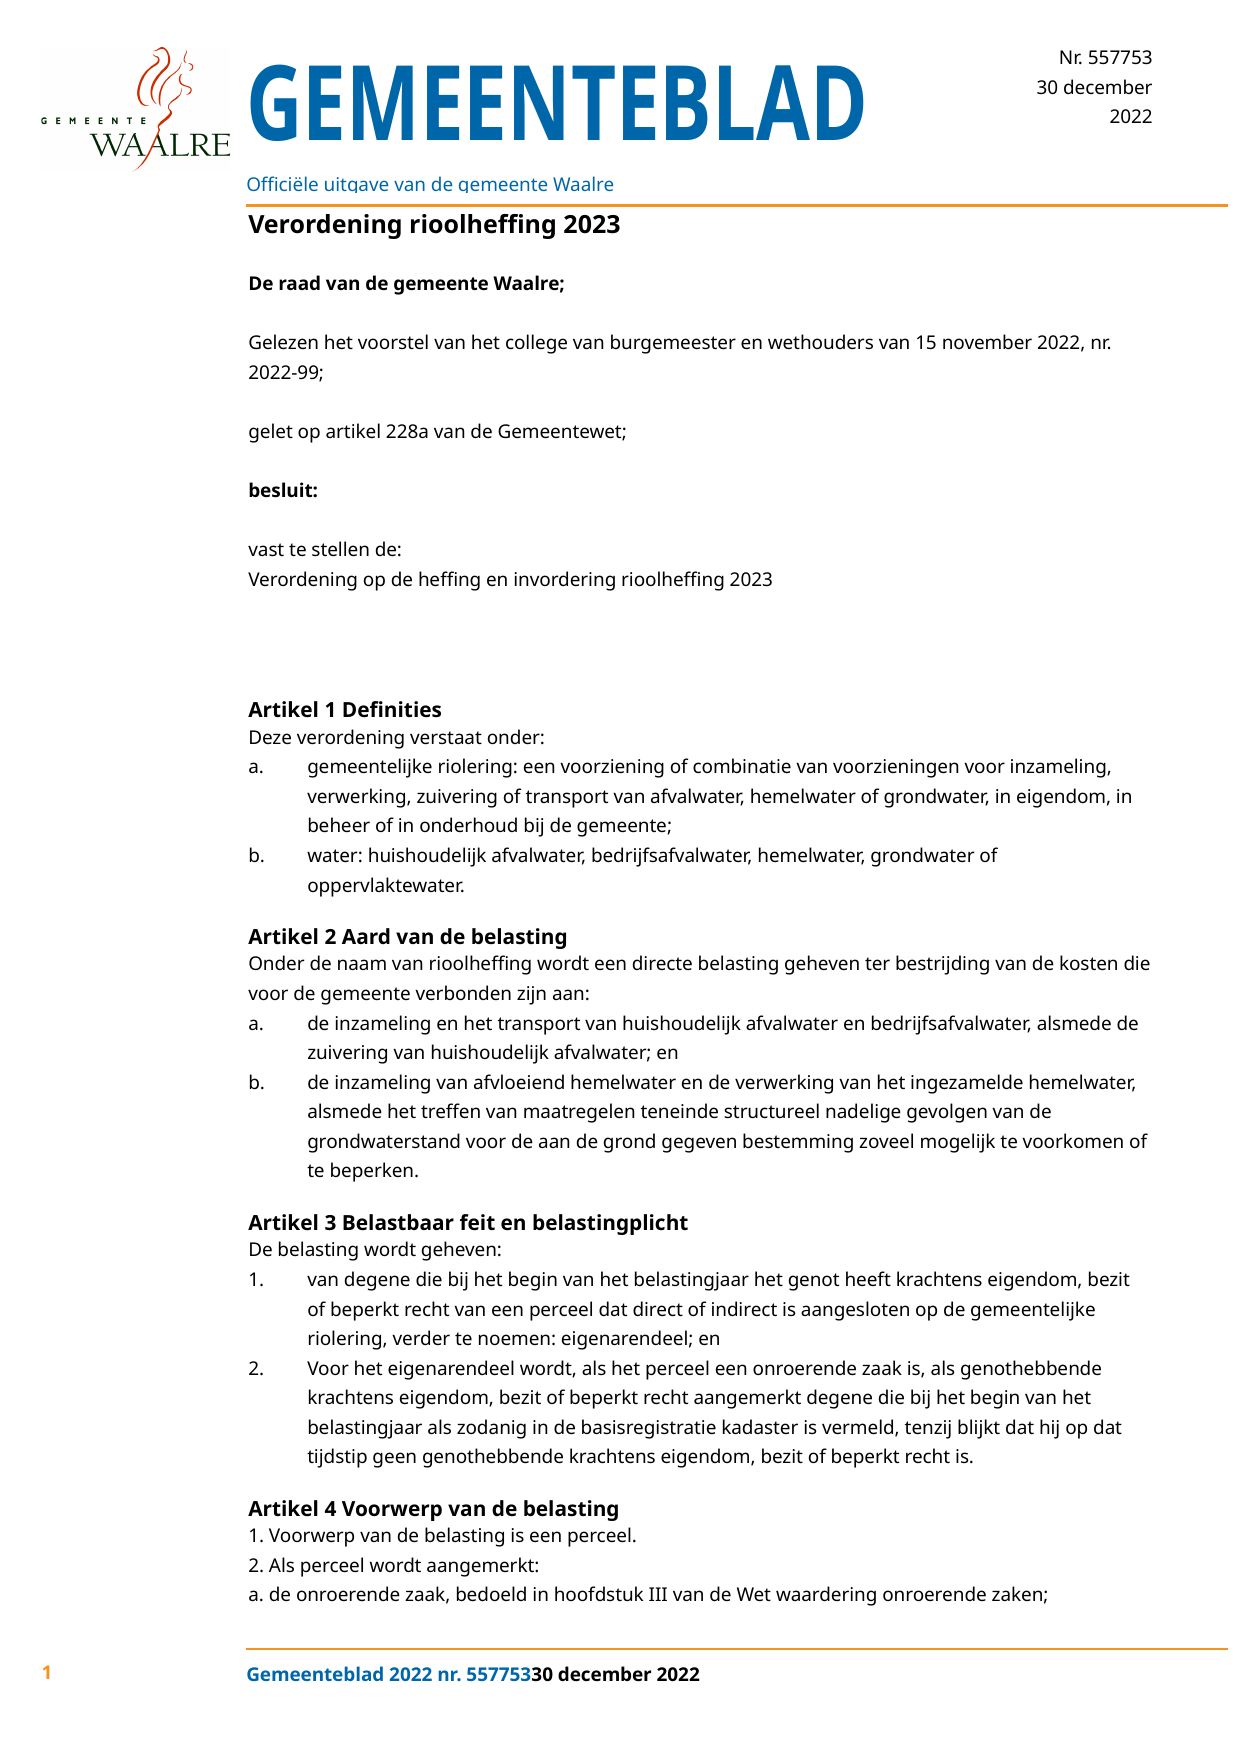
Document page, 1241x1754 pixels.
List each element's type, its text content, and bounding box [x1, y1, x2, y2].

list de inzameling en het transport van huishoudelijk afvalwater en bedrijfsafvalwater, alsmede de zuivering van huishoudelijk afvalwater; en [248, 1010, 1152, 1065]
text Artikel 2 Aard van de belasting [248, 922, 1152, 951]
list van degene die bij het begin van het belastingjaar het genot heeft krachtens eigendom, bezit of beperkt recht van een perceel dat direct of indirect is aangesloten op de gemeentelijke riolering, verder te noemen: eigenarendeel; en [248, 1266, 1152, 1351]
text gelet op artikel 228a van de Gemeentewet; [248, 418, 1152, 444]
text 1. Voorwerp van de belasting is een perceel. [248, 1522, 1152, 1548]
text Gelezen het voorstel van het college van burgemeester en wethouders van 15 november 2022, nr. 2022-99; [248, 329, 1152, 385]
list de inzameling van afvloeiend hemelwater en de verwerking van het ingezamelde hemelwater, alsmede het treffen van maatregelen teneinde structureel nadelige gevolgen van de grondwaterstand voor de aan de grond gegeven bestemming zoveel mogelijk te voorkomen of te beperken. [248, 1069, 1152, 1183]
text Deze verordening verstaat onder: [248, 724, 1152, 749]
picture [41, 47, 231, 172]
text Verordening rioolheffing 2023 [248, 207, 1152, 241]
text De raad van de gemeente Waalre; [248, 270, 1152, 296]
list Voor het eigenarendeel wordt, als het perceel een onroerende zaak is, als genothebbende krachtens eigendom, bezit of beperkt recht aangemerkt degene die bij het begin van het belastingjaar als zodanig in de basisregistratie kadaster is vermeld, tenzij blijkt dat hij op dat tijdstip geen genothebbende krachtens eigendom, bezit of beperkt recht is. [248, 1355, 1152, 1469]
text 2. Als perceel wordt aangemerkt: [248, 1552, 1152, 1578]
text besluit: [248, 477, 1152, 503]
list water: huishoudelijk afvalwater, bedrijfsafvalwater, hemelwater, grondwater of oppervlaktewater. [248, 842, 1152, 897]
text De belasting wordt geheven: [248, 1237, 1152, 1262]
text a. de onroerende zaak, bedoeld in hoofdstuk III van de Wet waardering onroerende zaken; [248, 1582, 1152, 1607]
text Artikel 3 Belastbaar feit en belastingplicht [248, 1208, 1152, 1237]
text Artikel 1 Definities [248, 695, 1152, 724]
list gemeentelijke riolering: een voorziening of combinatie van voorzieningen voor inzameling, verwerking, zuivering of transport van afvalwater, hemelwater of grondwater, in eigendom, in beheer of in onderhoud bij de gemeente; [248, 753, 1152, 838]
text Artikel 4 Voorwerp van de belasting [248, 1494, 1152, 1522]
text Verordening op de heffing en invordering rioolheffing 2023 [248, 566, 1152, 592]
text vast te stellen de: [248, 537, 1152, 562]
text Onder de naam van rioolheffing wordt een directe belasting geheven ter bestrijding van de kosten die voor de gemeente verbonden zijn aan: [248, 951, 1152, 1006]
